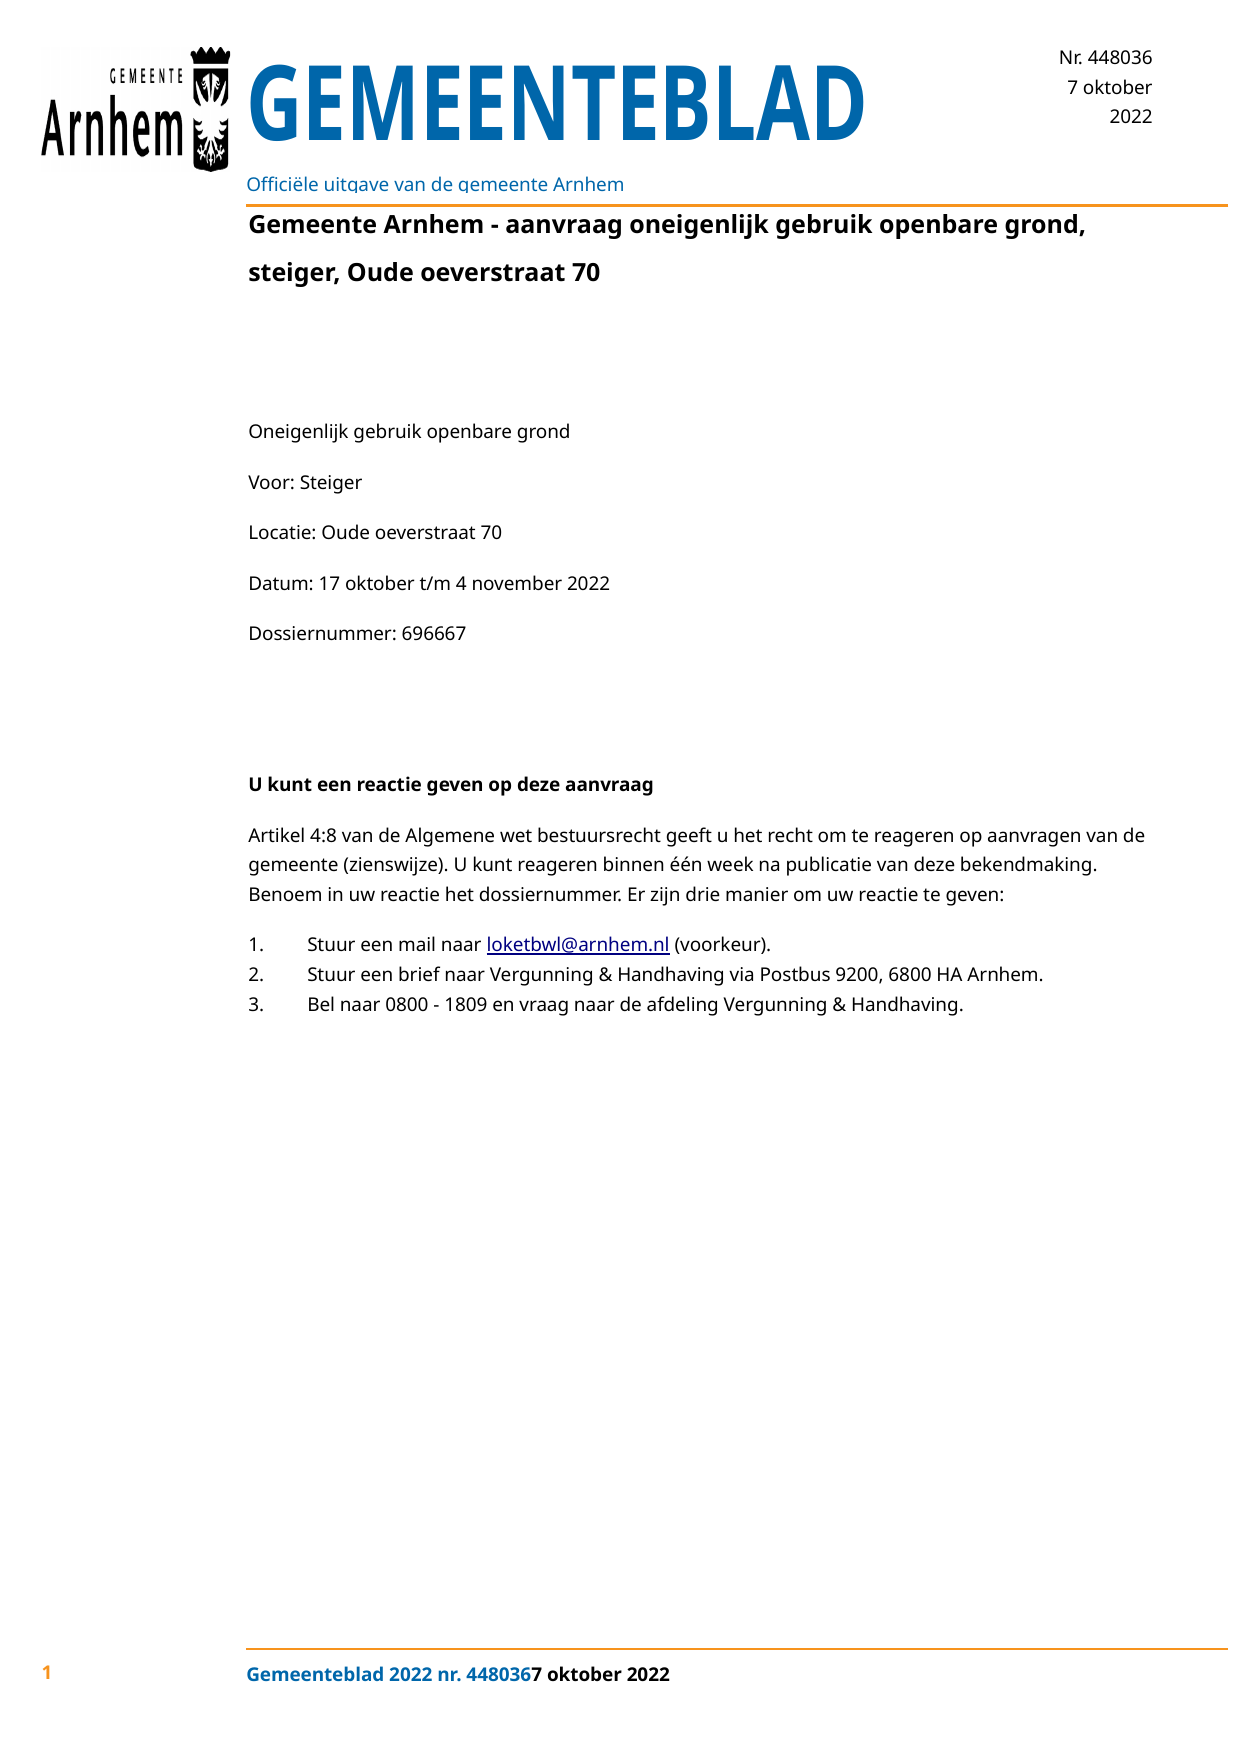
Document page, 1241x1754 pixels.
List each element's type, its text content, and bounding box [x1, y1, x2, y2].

picture [41, 47, 231, 172]
text Locatie: Oude oeverstraat 70 [248, 519, 1152, 545]
text Artikel 4:8 van de Algemene wet bestuursrecht geeft u het recht om te reageren op aanvragen van de gemeente (zienswijze). U kunt reageren binnen één week na publicatie van deze bekendmaking. Benoem in uw reactie het dossiernummer. Er zijn drie manier om uw reactie te geven: [248, 822, 1152, 907]
list Stuur een brief naar Vergunning & Handhaving via Postbus 9200, 6800 HA Arnhem. [248, 961, 1152, 987]
list Stuur een mail naar loketbwl@arnhem.nl (voorkeur). [248, 932, 1152, 957]
text Datum: 17 oktober t/m 4 november 2022 [248, 570, 1152, 596]
text U kunt een reactie geven op deze aanvraag [248, 772, 1152, 797]
text Dossiernummer: 696667 [248, 620, 1152, 646]
text Oneigenlijk gebruik openbare grond [248, 419, 1152, 444]
list Bel naar 0800 - 1809 en vraag naar de afdeling Vergunning & Handhaving. [248, 991, 1152, 1017]
text Voor: Steiger [248, 469, 1152, 495]
text Gemeente Arnhem - aanvraag oneigenlijk gebruik openbare grond, steiger, Oude oeverstraat 70 [248, 207, 1152, 288]
